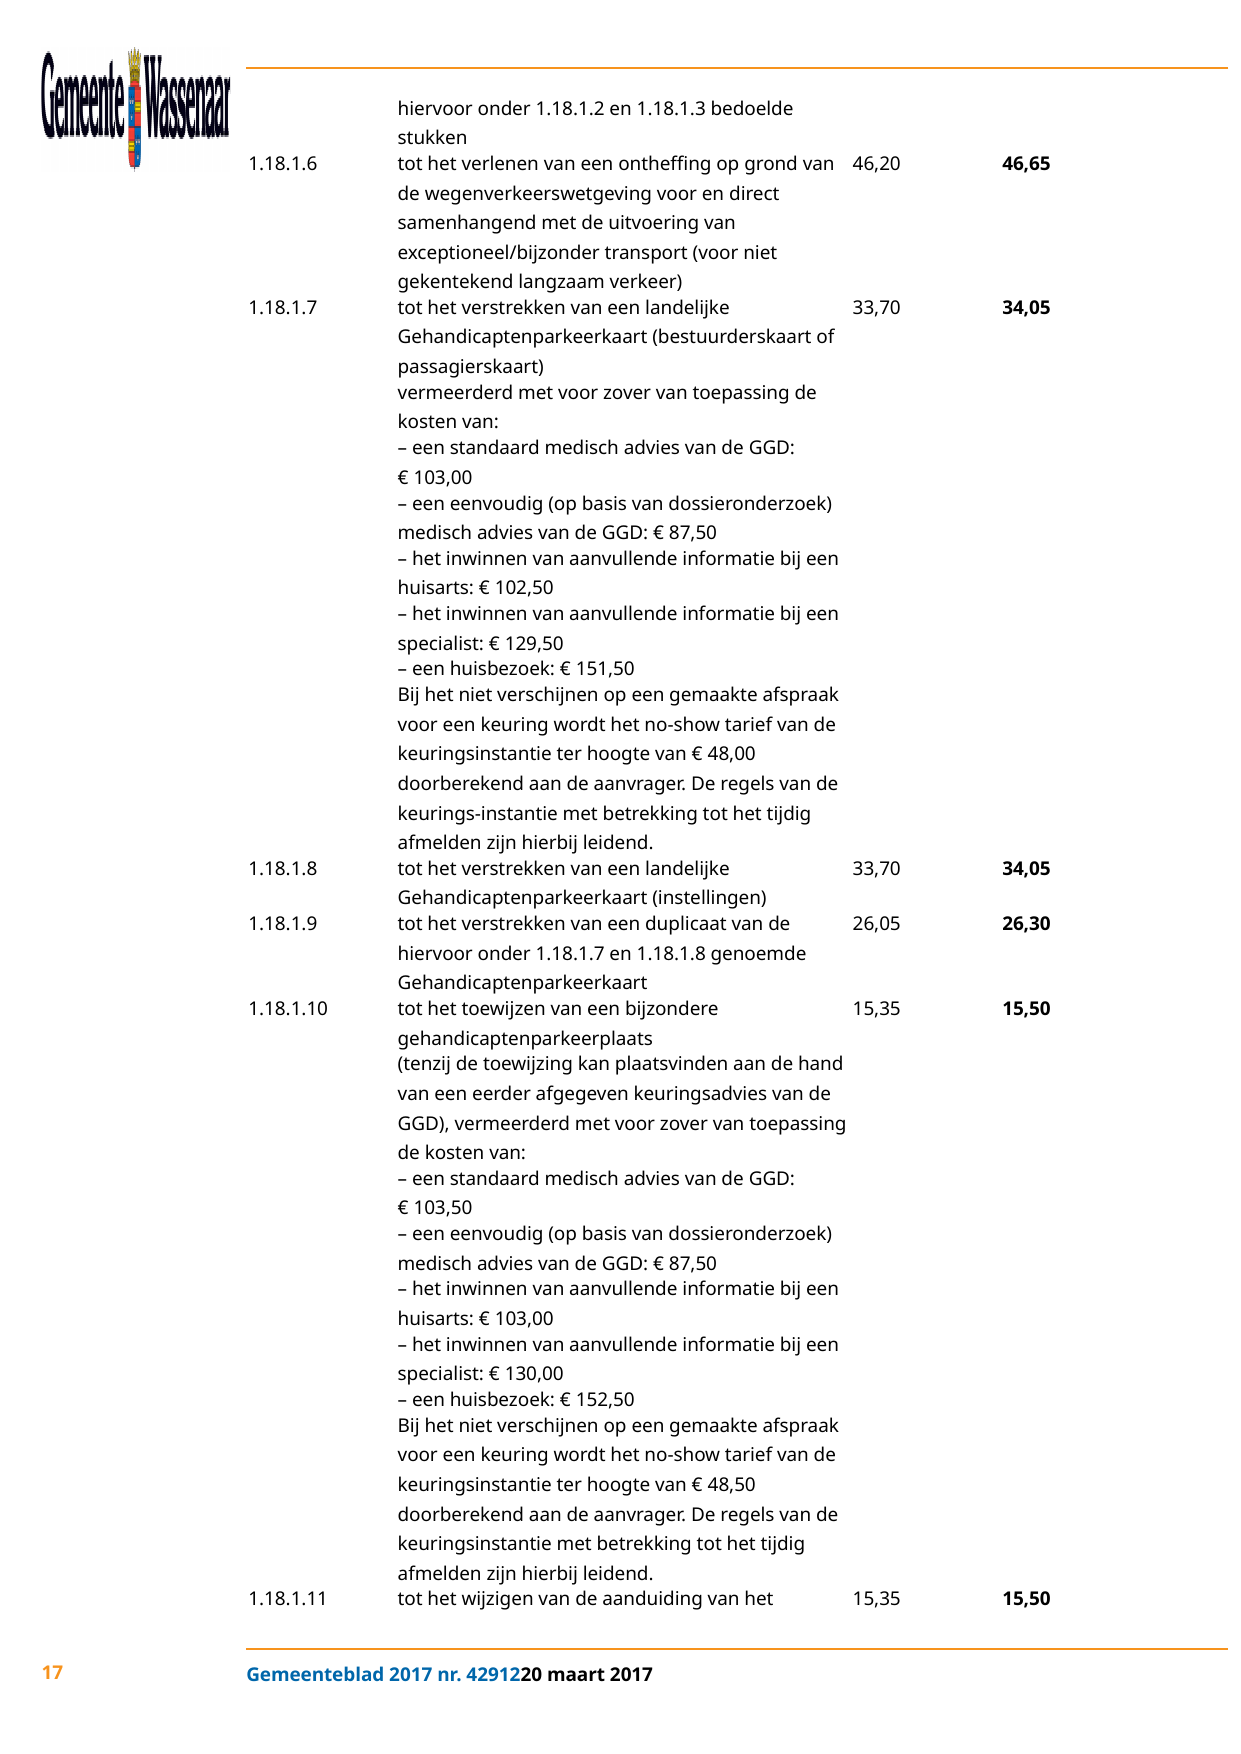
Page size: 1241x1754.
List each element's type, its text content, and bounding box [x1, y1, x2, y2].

table_cell 33,70 [853, 855, 1002, 910]
table_cell [248, 1412, 397, 1586]
table_cell 1.18.1.11 [248, 1586, 397, 1611]
picture [41, 47, 231, 172]
table_cell – het inwinnen van aanvullende informatie bij een specialist: € 130,00 [398, 1331, 852, 1386]
table_cell hiervoor onder 1.18.1.2 en 1.18.1.3 bedoelde stukken [398, 95, 852, 150]
table_cell [853, 545, 1002, 600]
table_cell [1002, 600, 1152, 656]
table_cell [1002, 95, 1152, 150]
table_cell [853, 681, 1002, 855]
table_cell tot het verlenen van een ontheffing op grond van de wegenverkeerswetgeving voor en direct samenhangend met de uitvoering van exceptioneel/bijzonder transport (voor niet gekentekend langzaam verkeer) [398, 150, 852, 294]
table_cell [853, 379, 1002, 434]
table_cell 15,50 [1002, 1586, 1152, 1611]
table_cell [853, 1165, 1002, 1220]
table_cell [248, 1051, 397, 1165]
table_cell [1002, 681, 1152, 855]
table_cell 46,65 [1002, 150, 1152, 294]
table_cell [248, 1386, 397, 1412]
table_cell [248, 434, 397, 490]
table_cell tot het verstrekken van een landelijke Gehandicaptenparkeerkaart (instellingen) [398, 855, 852, 910]
table_cell vermeerderd met voor zover van toepassing de kosten van: [398, 379, 852, 434]
table_cell [1002, 1051, 1152, 1165]
table_cell [248, 545, 397, 600]
table_cell [853, 1331, 1002, 1386]
table_cell [853, 1051, 1002, 1165]
table_cell [853, 1276, 1002, 1331]
table_cell [248, 1331, 397, 1386]
table_cell 15,35 [853, 1586, 1002, 1611]
table_cell – het inwinnen van aanvullende informatie bij een specialist: € 129,50 [398, 600, 852, 656]
table_cell [248, 490, 397, 545]
table_cell [853, 1412, 1002, 1586]
table_cell tot het toewijzen van een bijzondere gehandicaptenparkeerplaats [398, 995, 852, 1051]
table_cell 1.18.1.9 [248, 910, 397, 995]
table_cell [1002, 379, 1152, 434]
table_cell [853, 656, 1002, 681]
table_cell [248, 95, 397, 150]
table_cell tot het wijzigen van de aanduiding van het [398, 1586, 852, 1611]
table_cell [1002, 545, 1152, 600]
table_cell [248, 1220, 397, 1276]
table_cell [1002, 1331, 1152, 1386]
table_cell [248, 1165, 397, 1220]
table_cell – het inwinnen van aanvullende informatie bij een huisarts: € 103,00 [398, 1276, 852, 1331]
table_cell – een standaard medisch advies van de GGD: € 103,00 [398, 434, 852, 490]
table_cell 1.18.1.8 [248, 855, 397, 910]
table_cell – een huisbezoek: € 152,50 [398, 1386, 852, 1412]
table_cell – een standaard medisch advies van de GGD: € 103,50 [398, 1165, 852, 1220]
table_cell 15,35 [853, 995, 1002, 1051]
table_cell 46,20 [853, 150, 1002, 294]
table_cell tot het verstrekken van een duplicaat van de hiervoor onder 1.18.1.7 en 1.18.1.8 genoemde Gehandicaptenparkeerkaart [398, 910, 852, 995]
table_cell [853, 600, 1002, 656]
table_cell [1002, 1165, 1152, 1220]
table_cell [853, 1386, 1002, 1412]
table_cell [1002, 1220, 1152, 1276]
table_cell Bij het niet verschijnen op een gemaakte afspraak voor een keuring wordt het no-show tarief van de keuringsinstantie ter hoogte van € 48,00 doorberekend aan de aanvrager. De regels van de keurings-instantie met betrekking tot het tijdig afmelden zijn hierbij leidend. [398, 681, 852, 855]
table_cell [248, 681, 397, 855]
table_cell [853, 434, 1002, 490]
table_cell 15,50 [1002, 995, 1152, 1051]
table_cell 1.18.1.7 [248, 294, 397, 379]
table_cell – een eenvoudig (op basis van dossieronderzoek) medisch advies van de GGD: € 87,50 [398, 1220, 852, 1276]
table_cell [853, 95, 1002, 150]
table_cell Bij het niet verschijnen op een gemaakte afspraak voor een keuring wordt het no-show tarief van de keuringsinstantie ter hoogte van € 48,50 doorberekend aan de aanvrager. De regels van de keuringsinstantie met betrekking tot het tijdig afmelden zijn hierbij leidend. [398, 1412, 852, 1586]
table_cell [1002, 656, 1152, 681]
table_cell 26,30 [1002, 910, 1152, 995]
table_cell 26,05 [853, 910, 1002, 995]
table_cell tot het verstrekken van een landelijke Gehandicaptenparkeerkaart (bestuurderskaart of passagierskaart) [398, 294, 852, 379]
table_cell [1002, 434, 1152, 490]
table_cell [248, 1276, 397, 1331]
table_cell [1002, 1276, 1152, 1331]
table_cell [853, 1220, 1002, 1276]
table_cell 33,70 [853, 294, 1002, 379]
table_cell [248, 379, 397, 434]
table_cell – een eenvoudig (op basis van dossieronderzoek) medisch advies van de GGD: € 87,50 [398, 490, 852, 545]
table_cell [248, 656, 397, 681]
table_cell [1002, 490, 1152, 545]
table_cell [1002, 1412, 1152, 1586]
table_cell (tenzij de toewijzing kan plaatsvinden aan de hand van een eerder afgegeven keuringsadvies van de GGD), vermeerderd met voor zover van toepassing de kosten van: [398, 1051, 852, 1165]
table_cell 1.18.1.10 [248, 995, 397, 1051]
table_cell [248, 600, 397, 656]
table_cell – een huisbezoek: € 151,50 [398, 656, 852, 681]
table_cell 34,05 [1002, 855, 1152, 910]
table_cell 34,05 [1002, 294, 1152, 379]
table_cell 1.18.1.6 [248, 150, 397, 294]
table_cell – het inwinnen van aanvullende informatie bij een huisarts: € 102,50 [398, 545, 852, 600]
table_cell [1002, 1386, 1152, 1412]
table_cell [853, 490, 1002, 545]
